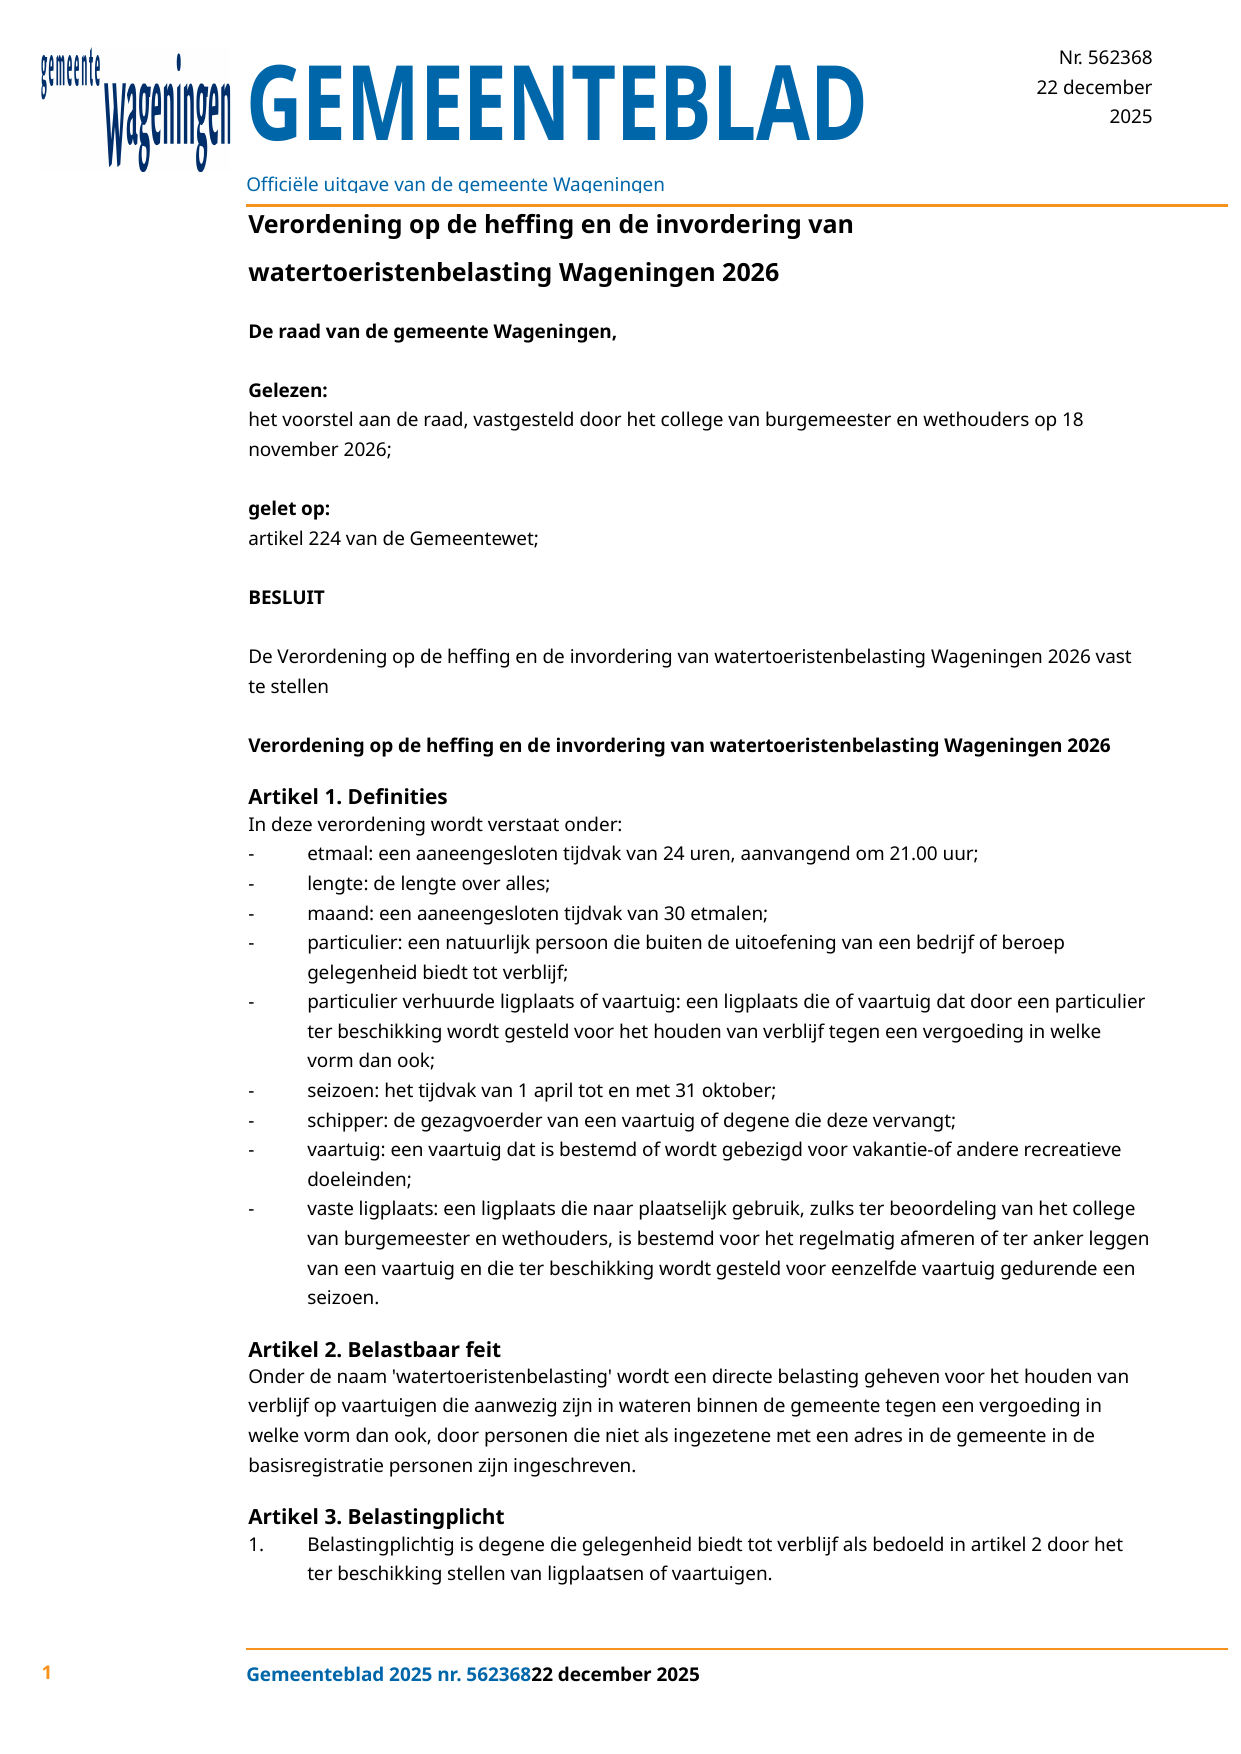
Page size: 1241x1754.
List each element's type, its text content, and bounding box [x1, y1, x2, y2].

text De raad van de gemeente Wageningen, [248, 318, 1152, 344]
text In deze verordening wordt verstaat onder: [248, 811, 1152, 837]
list vaartuig: een vaartuig dat is bestemd of wordt gebezigd voor vakantie-of andere recreatieve doeleinden; [248, 1136, 1152, 1192]
list vaste ligplaats: een ligplaats die naar plaatselijk gebruik, zulks ter beoordeling van het college van burgemeester en wethouders, is bestemd voor het regelmatig afmeren of ter anker leggen van een vaartuig en die ter beschikking wordt gesteld voor eenzelfde vaartuig gedurende een seizoen. [248, 1196, 1152, 1310]
text Verordening op de heffing en de invordering van watertoeristenbelasting Wageningen 2026 [248, 732, 1152, 758]
text Gelezen: [248, 377, 1152, 403]
text Artikel 1. Definities [248, 782, 1152, 811]
text het voorstel aan de raad, vastgesteld door het college van burgemeester en wethouders op 18 november 2026; [248, 407, 1152, 462]
text Artikel 2. Belastbaar feit [248, 1335, 1152, 1363]
text De Verordening op de heffing en de invordering van watertoeristenbelasting Wageningen 2026 vast te stellen [248, 643, 1152, 699]
text gelet op: [248, 495, 1152, 521]
list maand: een aaneengesloten tijdvak van 30 etmalen; [248, 900, 1152, 925]
list particulier: een natuurlijk persoon die buiten de uitoefening van een bedrijf of beroep gelegenheid biedt tot verblijf; [248, 929, 1152, 984]
list schipper: de gezagvoerder van een vaartuig of degene die deze vervangt; [248, 1107, 1152, 1132]
text Onder de naam 'watertoeristenbelasting' wordt een directe belasting geheven voor het houden van verblijf op vaartuigen die aanwezig zijn in wateren binnen de gemeente tegen een vergoeding in welke vorm dan ook, door personen die niet als ingezetene met een adres in de gemeente in de basisregistratie personen zijn ingeschreven. [248, 1363, 1152, 1478]
list particulier verhuurde ligplaats of vaartuig: een ligplaats die of vaartuig dat door een particulier ter beschikking wordt gesteld voor het houden van verblijf tegen een vergoeding in welke vorm dan ook; [248, 988, 1152, 1073]
text Verordening op de heffing en de invordering van watertoeristenbelasting Wageningen 2026 [248, 207, 1152, 288]
list Belastingplichtig is degene die gelegenheid biedt tot verblijf als bedoeld in artikel 2 door het ter beschikking stellen van ligplaatsen of vaartuigen. [248, 1531, 1152, 1586]
text BESLUIT [248, 584, 1152, 610]
list seizoen: het tijdvak van 1 april tot en met 31 oktober; [248, 1077, 1152, 1103]
text Artikel 3. Belastingplicht [248, 1502, 1152, 1531]
list lengte: de lengte over alles; [248, 870, 1152, 896]
list etmaal: een aaneengesloten tijdvak van 24 uren, aanvangend om 21.00 uur; [248, 841, 1152, 866]
text artikel 224 van de Gemeentewet; [248, 525, 1152, 551]
picture [41, 47, 231, 172]
